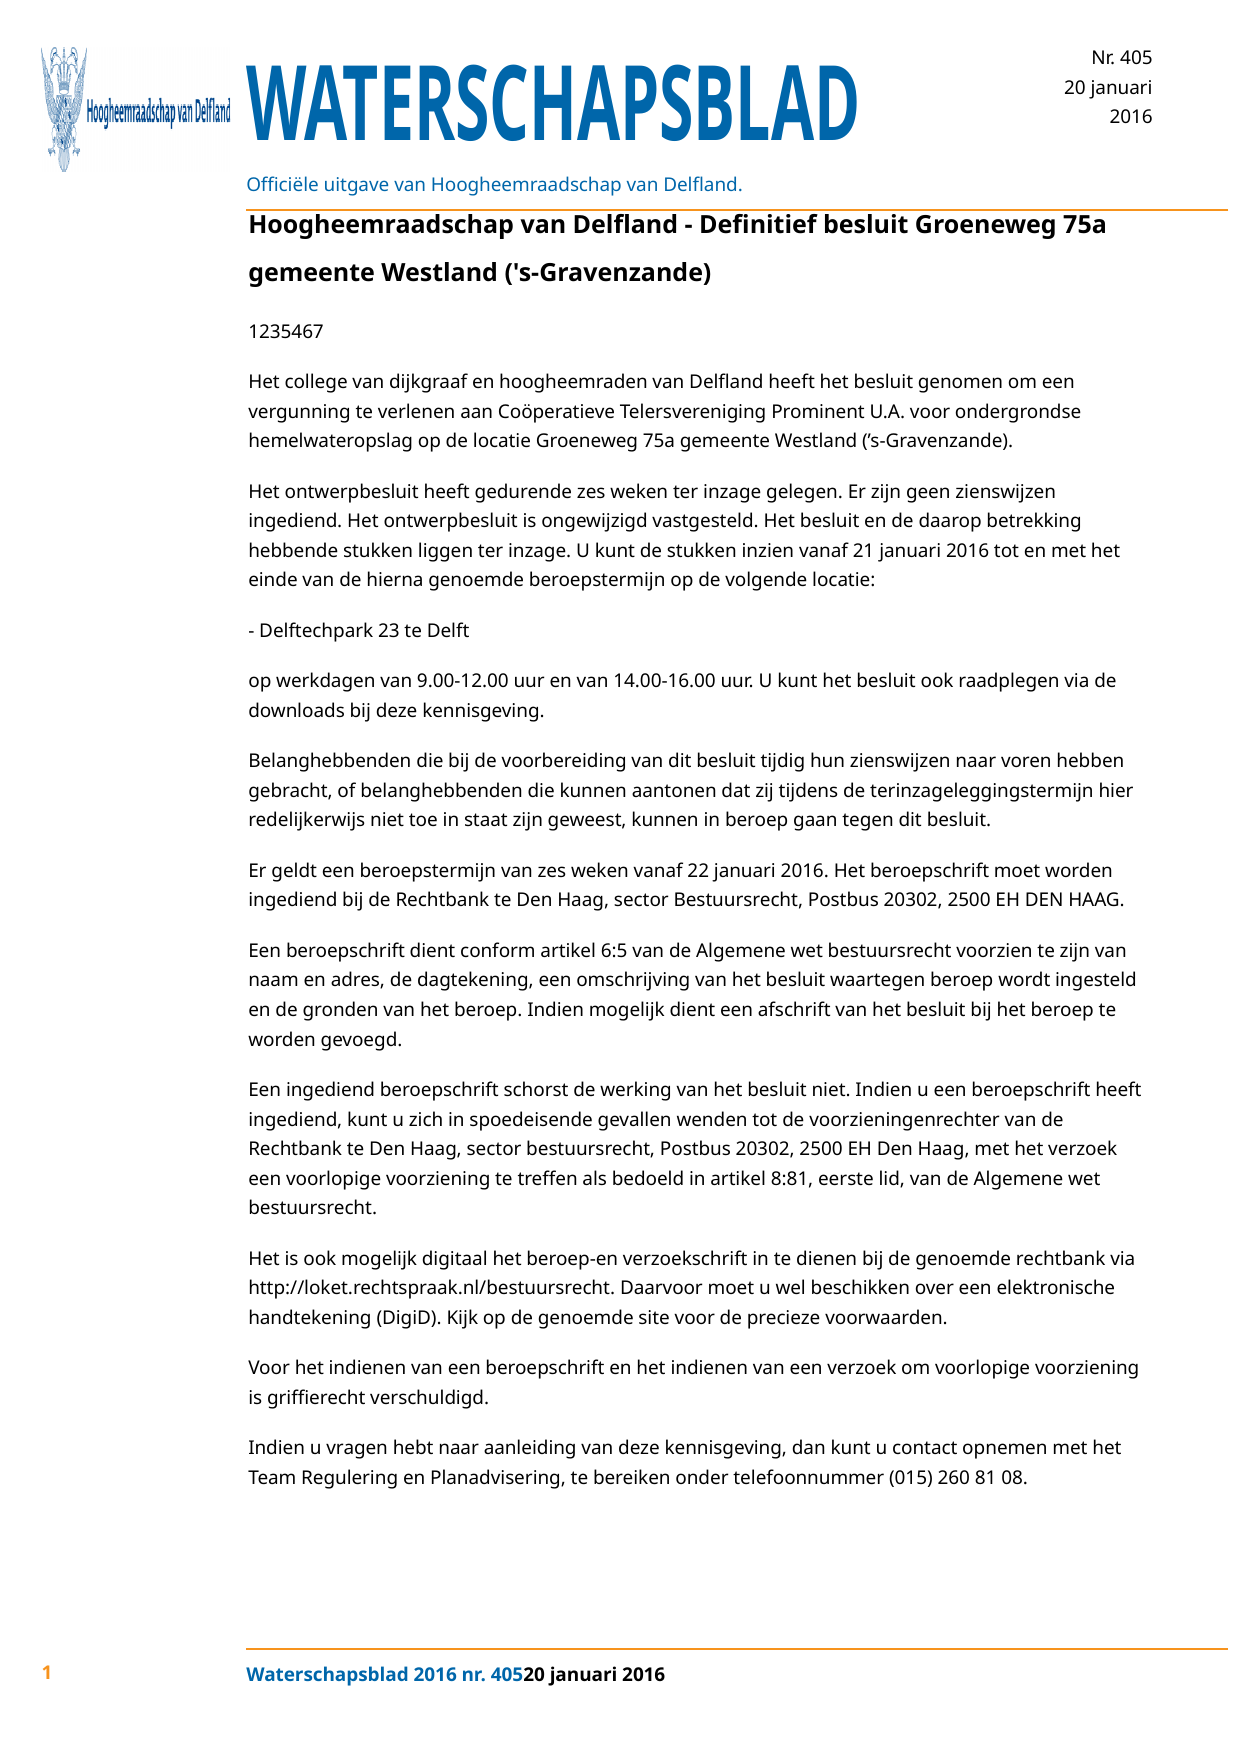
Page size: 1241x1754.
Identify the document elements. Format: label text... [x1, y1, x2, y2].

text Indien u vragen hebt naar aanleiding van deze kennisgeving, dan kunt u contact opnemen met het Team Regulering en Planadvisering, te bereiken onder telefoonnummer (015) 260 81 08. [248, 1434, 1152, 1490]
text Een ingediend beroepschrift schorst de werking van het besluit niet. Indien u een beroepschrift heeft ingediend, kunt u zich in spoedeisende gevallen wenden tot de voorzieningenrechter van de Rechtbank te Den Haag, sector bestuursrecht, Postbus 20302, 2500 EH Den Haag, met het verzoek een voorlopige voorziening te treffen als bedoeld in artikel 8:81, eerste lid, van de Algemene wet bestuursrecht. [248, 1076, 1152, 1220]
text - Delftechpark 23 te Delft [248, 617, 1152, 643]
picture [41, 47, 231, 172]
text Een beroepschrift dient conform artikel 6:5 van de Algemene wet bestuursrecht voorzien te zijn van naam en adres, de dagtekening, een omschrijving van het besluit waartegen beroep wordt ingesteld en de gronden van het beroep. Indien mogelijk dient een afschrift van het besluit bij het beroep te worden gevoegd. [248, 937, 1152, 1052]
text Voor het indienen van een beroepschrift en het indienen van een verzoek om voorlopige voorziening is griffierecht verschuldigd. [248, 1354, 1152, 1410]
text Het ontwerpbesluit heeft gedurende zes weken ter inzage gelegen. Er zijn geen zienswijzen ingediend. Het ontwerpbesluit is ongewijzigd vastgesteld. Het besluit en de daarop betrekking hebbende stukken liggen ter inzage. U kunt de stukken inzien vanaf 21 januari 2016 tot en met het einde van de hierna genoemde beroepstermijn op de volgende locatie: [248, 478, 1152, 592]
text Belanghebbenden die bij de voorbereiding van dit besluit tijdig hun zienswijzen naar voren hebben gebracht, of belanghebbenden die kunnen aantonen dat zij tijdens de terinzageleggingstermijn hier redelijkerwijs niet toe in staat zijn geweest, kunnen in beroep gaan tegen dit besluit. [248, 747, 1152, 832]
text Er geldt een beroepstermijn van zes weken vanaf 22 januari 2016. Het beroepschrift moet worden ingediend bij de Rechtbank te Den Haag, sector Bestuursrecht, Postbus 20302, 2500 EH DEN HAAG. [248, 857, 1152, 912]
text Hoogheemraadschap van Delfland - Definitief besluit Groeneweg 75a gemeente Westland ('s-Gravenzande) [248, 211, 1152, 288]
text Het college van dijkgraaf en hoogheemraden van Delfland heeft het besluit genomen om een vergunning te verlenen aan Coöperatieve Telersvereniging Prominent U.A. voor ondergrondse hemelwateropslag op de locatie Groeneweg 75a gemeente Westland (’s-Gravenzande). [248, 368, 1152, 453]
text Het is ook mogelijk digitaal het beroep-en verzoekschrift in te dienen bij de genoemde rechtbank via http://loket.rechtspraak.nl/bestuursrecht. Daarvoor moet u wel beschikken over een elektronische handtekening (DigiD). Kijk op de genoemde site voor de precieze voorwaarden. [248, 1245, 1152, 1330]
text 1235467 [248, 318, 1152, 344]
text op werkdagen van 9.00-12.00 uur en van 14.00-16.00 uur. U kunt het besluit ook raadplegen via de downloads bij deze kennisgeving. [248, 667, 1152, 723]
